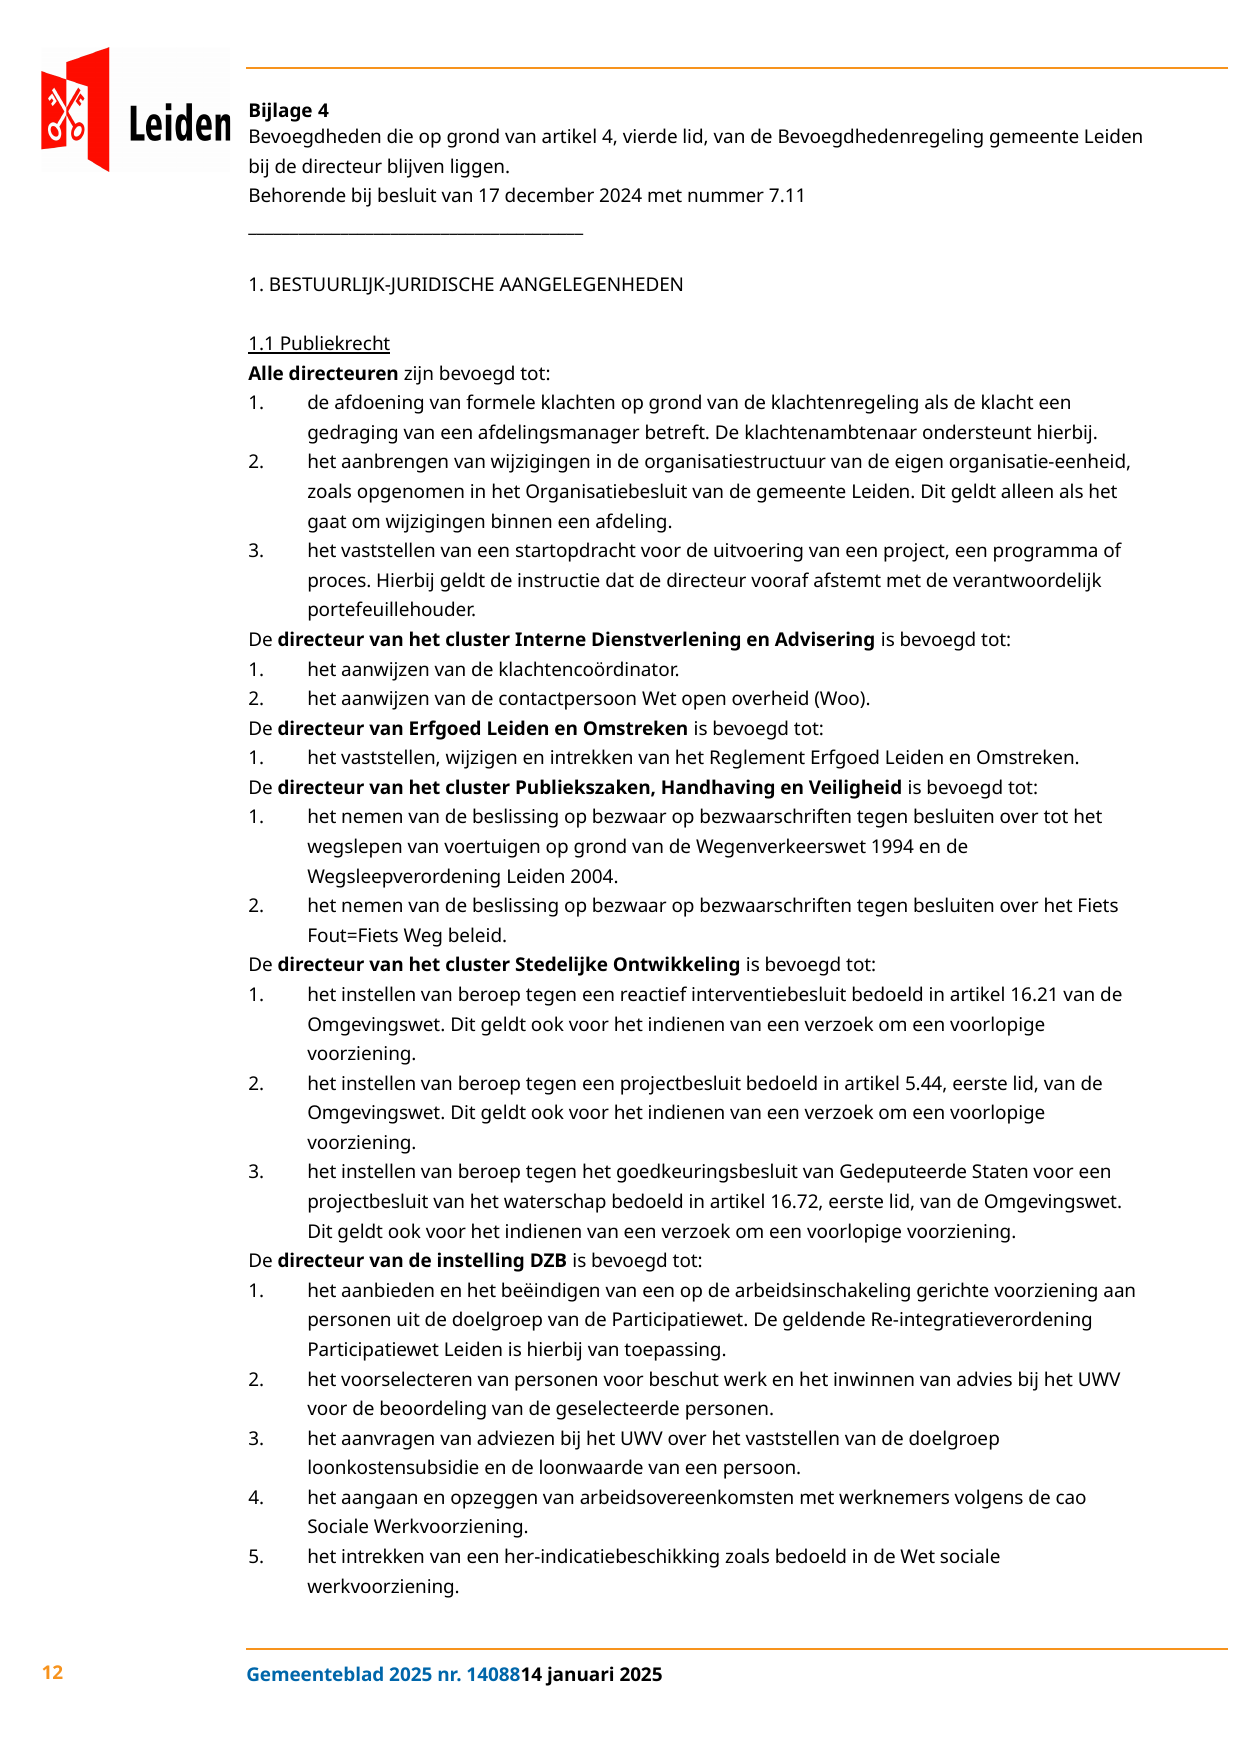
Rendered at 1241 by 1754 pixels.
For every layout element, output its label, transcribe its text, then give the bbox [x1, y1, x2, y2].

text De directeur van Erfgoed Leiden en Omstreken is bevoegd tot: [248, 715, 1152, 741]
text Alle directeuren zijn bevoegd tot: [248, 360, 1152, 386]
list het vaststellen van een startopdracht voor de uitvoering van een project, een programma of proces. Hierbij geldt de instructie dat de directeur vooraf afstemt met de verantwoordelijk portefeuillehouder. [248, 537, 1152, 622]
text De directeur van het cluster Publiekszaken, Handhaving en Veiligheid is bevoegd tot: [248, 774, 1152, 800]
list het vaststellen, wijzigen en intrekken van het Reglement Erfgoed Leiden en Omstreken. [248, 744, 1152, 770]
list het intrekken van een her-indicatiebeschikking zoals bedoeld in de Wet sociale werkvoorziening. [248, 1543, 1152, 1599]
list het aangaan en opzeggen van arbeidsovereenkomsten met werknemers volgens de cao Sociale Werkvoorziening. [248, 1484, 1152, 1539]
list het instellen van beroep tegen het goedkeuringsbesluit van Gedeputeerde Staten voor een projectbesluit van het waterschap bedoeld in artikel 16.72, eerste lid, van de Omgevingswet. Dit geldt ook voor het indienen van een verzoek om een voorlopige voorziening. [248, 1159, 1152, 1244]
list het instellen van beroep tegen een projectbesluit bedoeld in artikel 5.44, eerste lid, van de Omgevingswet. Dit geldt ook voor het indienen van een verzoek om een voorlopige voorziening. [248, 1070, 1152, 1155]
text De directeur van het cluster Interne Dienstverlening en Advisering is bevoegd tot: [248, 626, 1152, 652]
list het nemen van de beslissing op bezwaar op bezwaarschriften tegen besluiten over tot het wegslepen van voertuigen op grond van de Wegenverkeerswet 1994 en de Wegsleepverordening Leiden 2004. [248, 804, 1152, 889]
text Bevoegdheden die op grond van artikel 4, vierde lid, van de Bevoegdhedenregeling gemeente Leiden bij de directeur blijven liggen. [248, 123, 1152, 179]
list het voorselecteren van personen voor beschut werk en het inwinnen van advies bij het UWV voor de beoordeling van de geselecteerde personen. [248, 1366, 1152, 1421]
list het aanbieden en het beëindigen van een op de arbeidsinschakeling gerichte voorziening aan personen uit de doelgroep van de Participatiewet. De geldende Re-integratieverordening Participatiewet Leiden is hierbij van toepassing. [248, 1277, 1152, 1362]
list het aanwijzen van de klachtencoördinator. [248, 656, 1152, 682]
text Behorende bij besluit van 17 december 2024 met nummer 7.11 [248, 182, 1152, 208]
list het aanwijzen van de contactpersoon Wet open overheid (Woo). [248, 685, 1152, 711]
list het nemen van de beslissing op bezwaar op bezwaarschriften tegen besluiten over het Fiets Fout=Fiets Weg beleid. [248, 892, 1152, 948]
text 1.1 Publiekrecht [248, 330, 1152, 356]
list de afdoening van formele klachten op grond van de klachtenregeling als de klacht een gedraging van een afdelingsmanager betreft. De klachtenambtenaar ondersteunt hierbij. [248, 389, 1152, 445]
text De directeur van de instelling DZB is bevoegd tot: [248, 1247, 1152, 1273]
text Bijlage 4 [248, 95, 1152, 123]
list het aanbrengen van wijzigingen in de organisatiestructuur van de eigen organisatie-eenheid, zoals opgenomen in het Organisatiebesluit van de gemeente Leiden. Dit geldt alleen als het gaat om wijzigingen binnen een afdeling. [248, 449, 1152, 534]
picture [41, 47, 231, 172]
text De directeur van het cluster Stedelijke Ontwikkeling is bevoegd tot: [248, 952, 1152, 977]
text ________________________________________ [248, 212, 1152, 238]
list het instellen van beroep tegen een reactief interventiebesluit bedoeld in artikel 16.21 van de Omgevingswet. Dit geldt ook voor het indienen van een verzoek om een voorlopige voorziening. [248, 981, 1152, 1066]
list het aanvragen van adviezen bij het UWV over het vaststellen van de doelgroep loonkostensubsidie en de loonwaarde van een persoon. [248, 1425, 1152, 1480]
text 1. BESTUURLIJK-JURIDISCHE AANGELEGENHEDEN [248, 271, 1152, 297]
